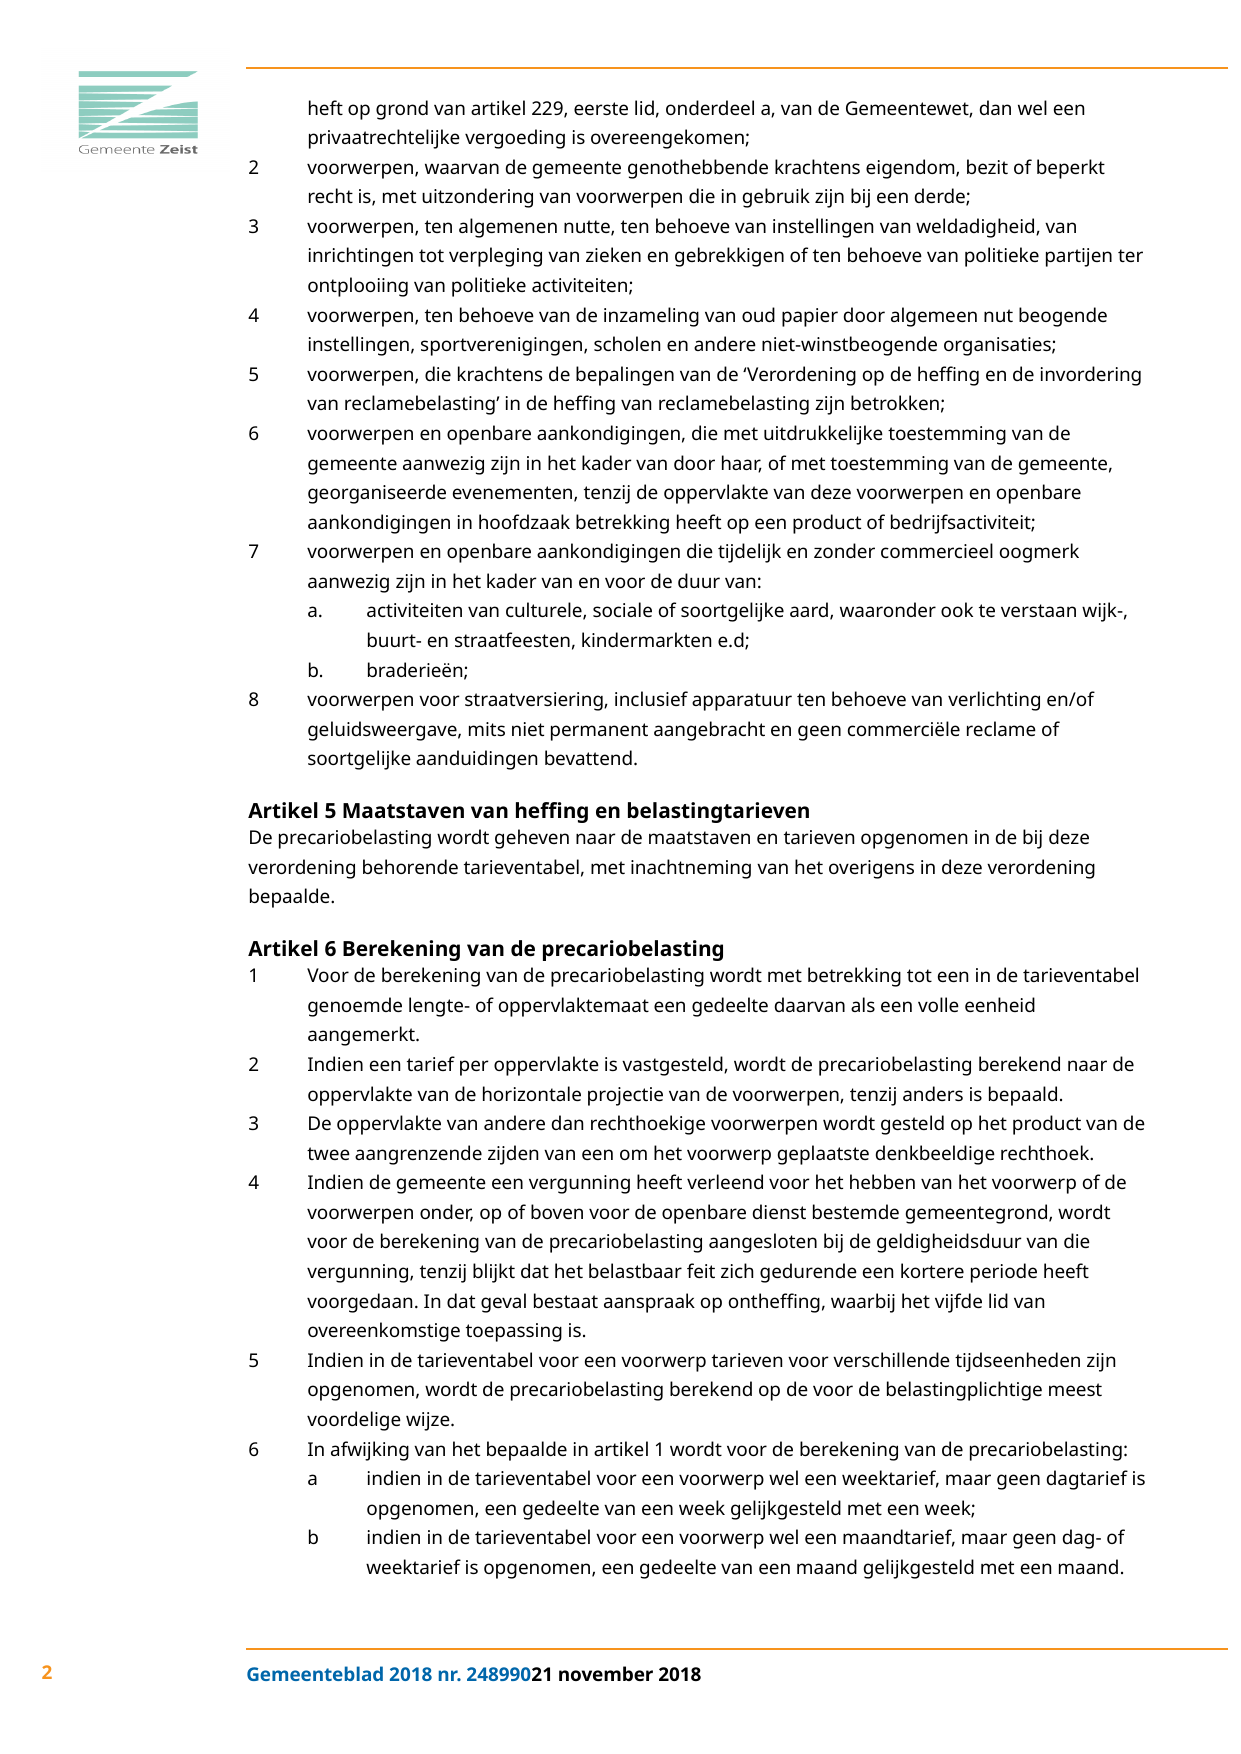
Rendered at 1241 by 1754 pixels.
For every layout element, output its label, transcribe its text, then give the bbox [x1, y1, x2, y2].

list voorwerpen en openbare aankondigingen die tijdelijk en zonder commercieel oogmerk aanwezig zijn in het kader van en voor de duur van: [248, 538, 1152, 594]
list activiteiten van culturele, sociale of soortgelijke aard, waaronder ook te verstaan wijk-, buurt- en straatfeesten, kindermarkten e.d; [307, 598, 1152, 653]
list Voor de berekening van de precariobelasting wordt met betrekking tot een in de tarieventabel genoemde lengte- of oppervlaktemaat een gedeelte daarvan als een volle eenheid aangemerkt. [248, 962, 1152, 1047]
list In afwijking van het bepaalde in artikel 1 wordt voor de berekening van de precariobelasting: [248, 1436, 1152, 1462]
picture [41, 47, 231, 172]
list heft op grond van artikel 229, eerste lid, onderdeel a, van de Gemeentewet, dan wel een privaatrechtelijke vergoeding is overeengekomen; [248, 95, 1152, 150]
list indien in de tarieventabel voor een voorwerp wel een maandtarief, maar geen dag- of weektarief is opgenomen, een gedeelte van een maand gelijkgesteld met een maand. [307, 1524, 1152, 1580]
list Indien in de tarieventabel voor een voorwerp tarieven voor verschillende tijdseenheden zijn opgenomen, wordt de precariobelasting berekend op de voor de belastingplichtige meest voordelige wijze. [248, 1347, 1152, 1432]
list voorwerpen, ten algemenen nutte, ten behoeve van instellingen van weldadigheid, van inrichtingen tot verpleging van zieken en gebrekkigen of ten behoeve van politieke partijen ter ontplooiing van politieke activiteiten; [248, 213, 1152, 298]
list De oppervlakte van andere dan rechthoekige voorwerpen wordt gesteld op het product van de twee aangrenzende zijden van een om het voorwerp geplaatste denkbeeldige rechthoek. [248, 1110, 1152, 1166]
text Artikel 6 Berekening van de precariobelasting [248, 934, 1152, 962]
list voorwerpen, ten behoeve van de inzameling van oud papier door algemeen nut beogende instellingen, sportverenigingen, scholen en andere niet-winstbeogende organisaties; [248, 302, 1152, 357]
list voorwerpen voor straatversiering, inclusief apparatuur ten behoeve van verlichting en/of geluidsweergave, mits niet permanent aangebracht en geen commerciële reclame of soortgelijke aanduidingen bevattend. [248, 686, 1152, 771]
list voorwerpen, die krachtens de bepalingen van de ‘Verordening op de heffing en de invordering van reclamebelasting’ in de heffing van reclamebelasting zijn betrokken; [248, 361, 1152, 416]
list braderieën; [307, 657, 1152, 683]
list Indien de gemeente een vergunning heeft verleend voor het hebben van het voorwerp of de voorwerpen onder, op of boven voor de openbare dienst bestemde gemeentegrond, wordt voor de berekening van de precariobelasting aangesloten bij de geldigheidsduur van die vergunning, tenzij blijkt dat het belastbaar feit zich gedurende een kortere periode heeft voorgedaan. In dat geval bestaat aanspraak op ontheffing, waarbij het vijfde lid van overeenkomstige toepassing is. [248, 1169, 1152, 1343]
text Artikel 5 Maatstaven van heffing en belastingtarieven [248, 796, 1152, 824]
list voorwerpen, waarvan de gemeente genothebbende krachtens eigendom, bezit of beperkt recht is, met uitzondering van voorwerpen die in gebruik zijn bij een derde; [248, 154, 1152, 209]
list Indien een tarief per oppervlakte is vastgesteld, wordt de precariobelasting berekend naar de oppervlakte van de horizontale projectie van de voorwerpen, tenzij anders is bepaald. [248, 1051, 1152, 1107]
list voorwerpen en openbare aankondigingen, die met uitdrukkelijke toestemming van de gemeente aanwezig zijn in het kader van door haar, of met toestemming van de gemeente, georganiseerde evenementen, tenzij de oppervlakte van deze voorwerpen en openbare aankondigingen in hoofdzaak betrekking heeft op een product of bedrijfsactiviteit; [248, 420, 1152, 535]
list indien in de tarieventabel voor een voorwerp wel een weektarief, maar geen dagtarief is opgenomen, een gedeelte van een week gelijkgesteld met een week; [307, 1465, 1152, 1521]
text De precariobelasting wordt geheven naar de maatstaven en tarieven opgenomen in de bij deze verordening behorende tarieventabel, met inachtneming van het overigens in deze verordening bepaalde. [248, 824, 1152, 909]
